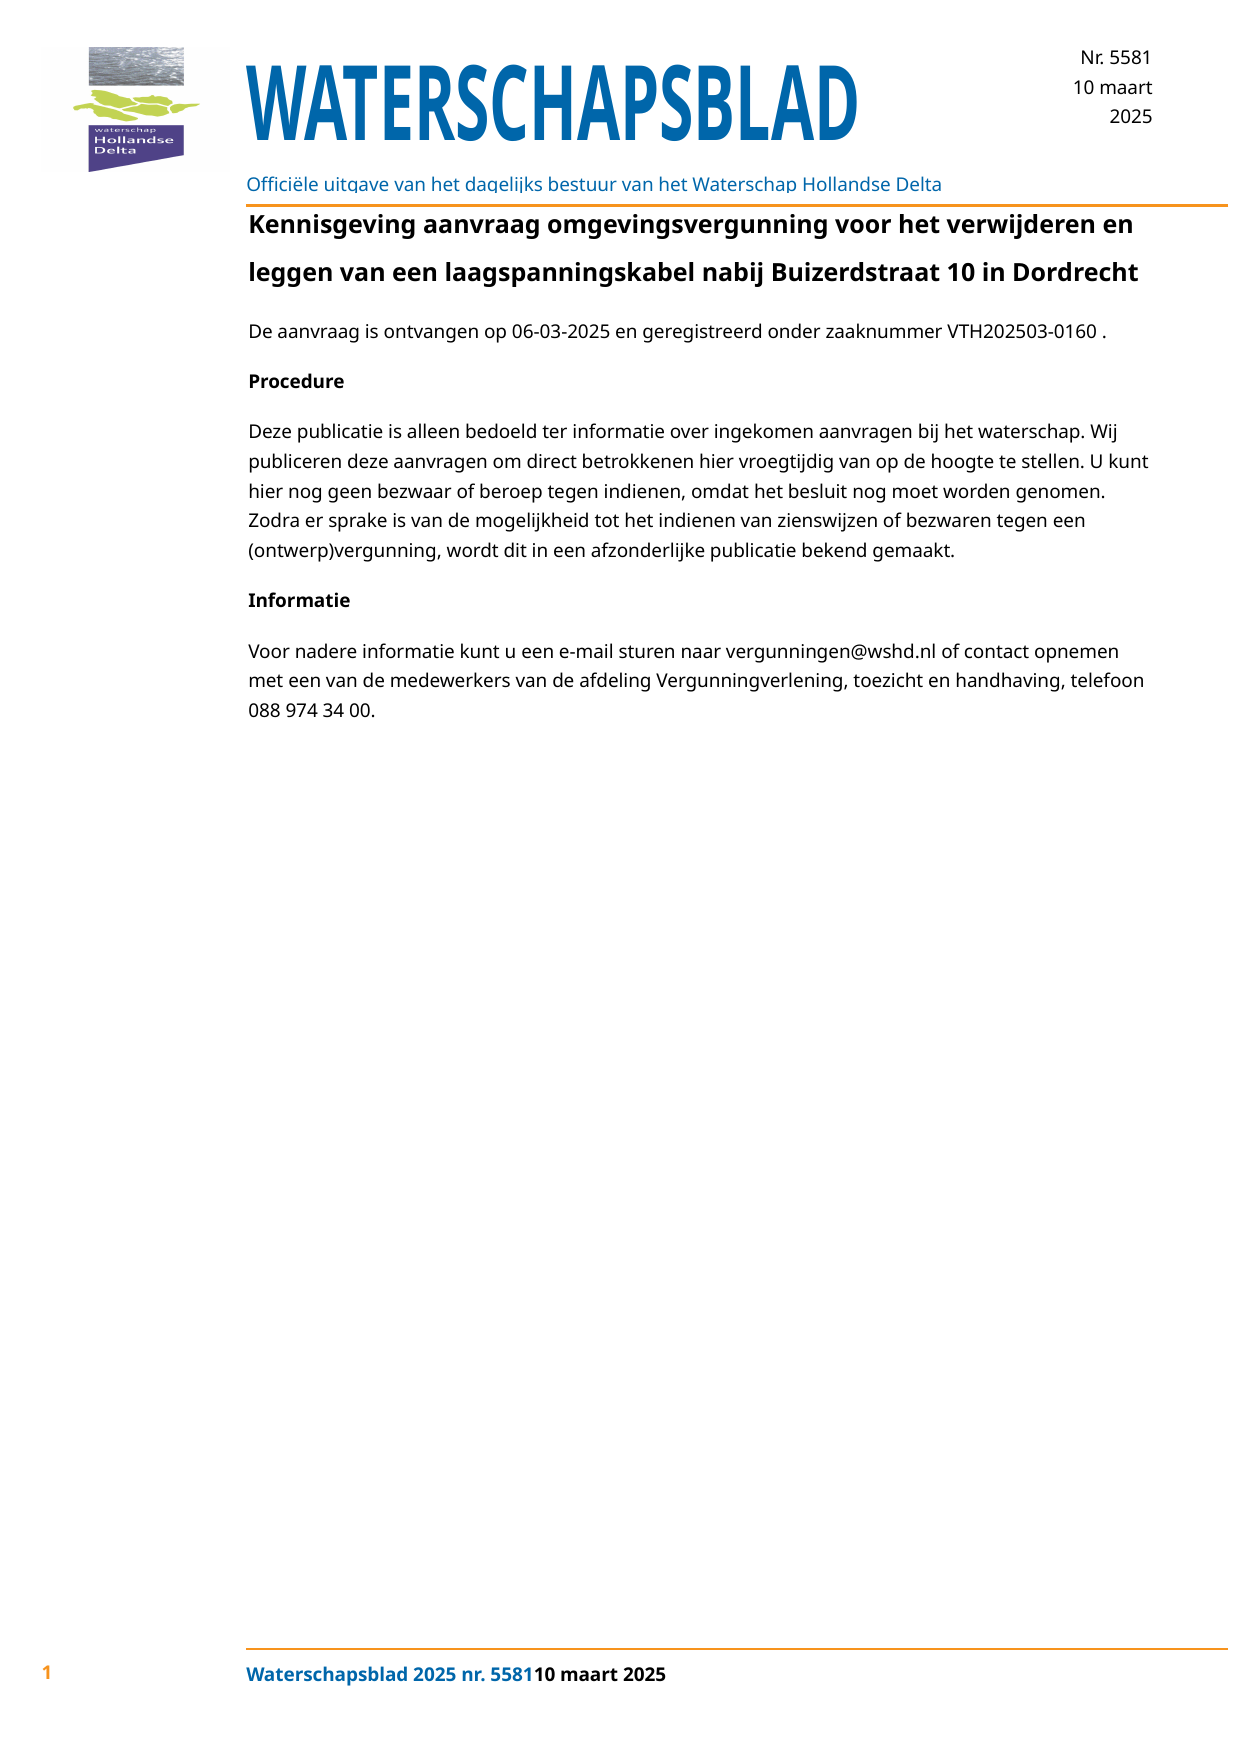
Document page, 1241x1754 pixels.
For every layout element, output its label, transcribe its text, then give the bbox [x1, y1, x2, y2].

text De aanvraag is ontvangen op 06-03-2025 en geregistreerd onder zaaknummer VTH202503-0160 . [248, 318, 1152, 344]
text Voor nadere informatie kunt u een e-mail sturen naar vergunningen@wshd.nl of contact opnemen met een van de medewerkers van de afdeling Vergunningverlening, toezicht en handhaving, telefoon 088 974 34 00. [248, 638, 1152, 723]
text Procedure [248, 368, 1152, 394]
text Informatie [248, 587, 1152, 613]
text Kennisgeving aanvraag omgevingsvergunning voor het verwijderen en leggen van een laagspanningskabel nabij Buizerdstraat 10 in Dordrecht [248, 207, 1152, 288]
text Deze publicatie is alleen bedoeld ter informatie over ingekomen aanvragen bij het waterschap. Wij publiceren deze aanvragen om direct betrokkenen hier vroegtijdig van op de hoogte te stellen. U kunt hier nog geen bezwaar of beroep tegen indienen, omdat het besluit nog moet worden genomen. Zodra er sprake is van de mogelijkheid tot het indienen van zienswijzen of bezwaren tegen een (ontwerp)vergunning, wordt dit in een afzonderlijke publicatie bekend gemaakt. [248, 419, 1152, 563]
picture [41, 47, 231, 172]
